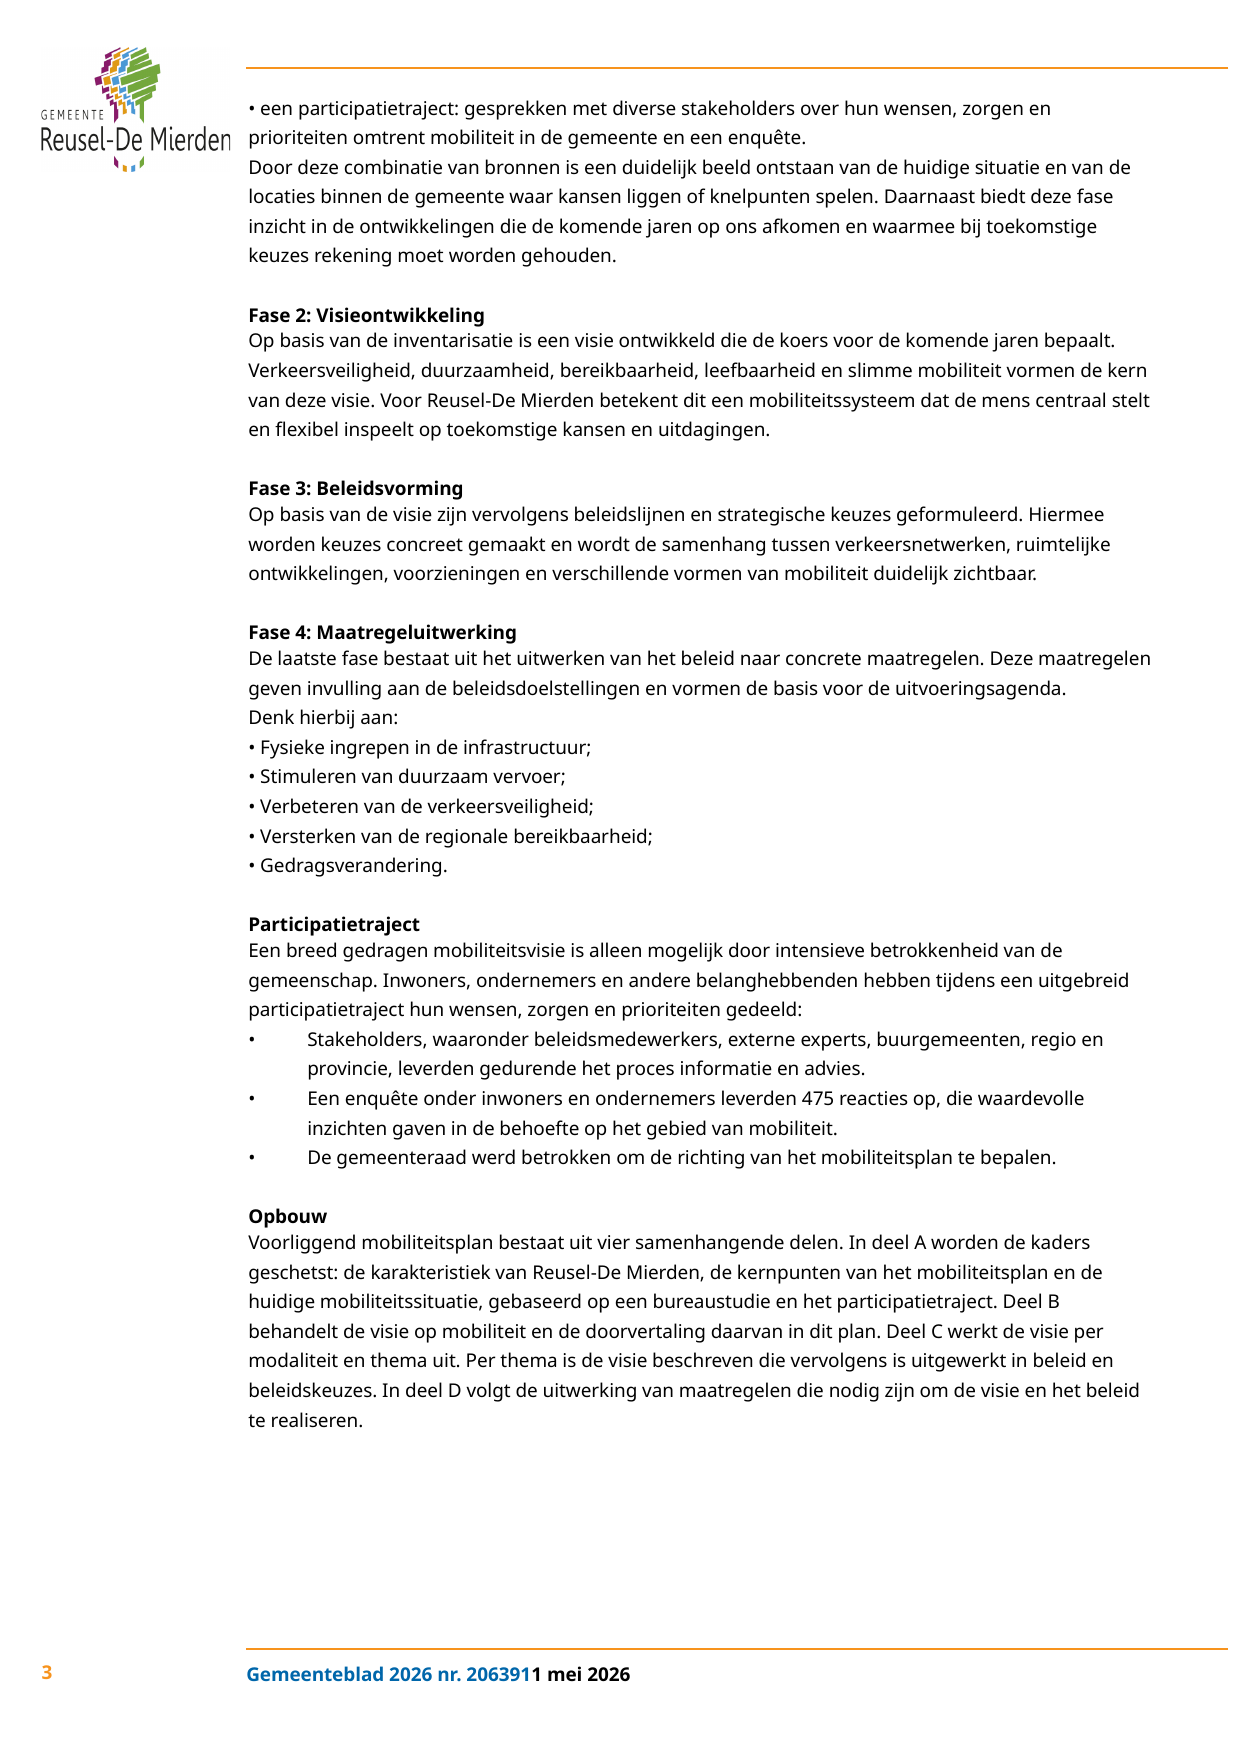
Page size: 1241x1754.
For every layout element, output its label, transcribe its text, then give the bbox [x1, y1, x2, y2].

text De laatste fase bestaat uit het uitwerken van het beleid naar concrete maatregelen. Deze maatregelen geven invulling aan de beleidsdoelstellingen en vormen de basis voor de uitvoeringsagenda. [248, 645, 1152, 701]
text • Verbeteren van de verkeersveiligheid; [248, 793, 1152, 819]
text Een breed gedragen mobiliteitsvisie is alleen mogelijk door intensieve betrokkenheid van de gemeenschap. Inwoners, ondernemers en andere belanghebbenden hebben tijdens een uitgebreid participatietraject hun wensen, zorgen en prioriteiten gedeeld: [248, 937, 1152, 1022]
list Stakeholders, waaronder beleidsmedewerkers, externe experts, buurgemeenten, regio en provincie, leverden gedurende het proces informatie en advies. [248, 1026, 1152, 1081]
text • Fysieke ingrepen in de infrastructuur; [248, 734, 1152, 760]
text Op basis van de visie zijn vervolgens beleidslijnen en strategische keuzes geformuleerd. Hiermee worden keuzes concreet gemaakt en wordt de samenhang tussen verkeersnetwerken, ruimtelijke ontwikkelingen, voorzieningen en verschillende vormen van mobiliteit duidelijk zichtbaar. [248, 501, 1152, 586]
text • een participatietraject: gesprekken met diverse stakeholders over hun wensen, zorgen en prioriteiten omtrent mobiliteit in de gemeente en een enquête. [248, 95, 1152, 150]
text Voorliggend mobiliteitsplan bestaat uit vier samenhangende delen. In deel A worden de kaders geschetst: de karakteristiek van Reusel-De Mierden, de kernpunten van het mobiliteitsplan en de huidige mobiliteitssituatie, gebaseerd op een bureaustudie en het participatietraject. Deel B behandelt de visie op mobiliteit en de doorvertaling daarvan in dit plan. Deel C werkt de visie per modaliteit en thema uit. Per thema is de visie beschreven die vervolgens is uitgewerkt in beleid en beleidskeuzes. In deel D volgt de uitwerking van maatregelen die nodig zijn om de visie en het beleid te realiseren. [248, 1229, 1152, 1432]
text • Gedragsverandering. [248, 852, 1152, 878]
text Denk hierbij aan: [248, 704, 1152, 730]
list Een enquête onder inwoners en ondernemers leverden 475 reacties op, die waardevolle inzichten gaven in de behoefte op het gebied van mobiliteit. [248, 1085, 1152, 1141]
text Participatietraject [248, 912, 1152, 937]
list De gemeenteraad werd betrokken om de richting van het mobiliteitsplan te bepalen. [248, 1144, 1152, 1170]
text Fase 2: Visieontwikkeling [248, 302, 1152, 328]
text Fase 3: Beleidsvorming [248, 476, 1152, 501]
text Op basis van de inventarisatie is een visie ontwikkeld die de koers voor de komende jaren bepaalt. Verkeersveiligheid, duurzaamheid, bereikbaarheid, leefbaarheid en slimme mobiliteit vormen de kern van deze visie. Voor Reusel-De Mierden betekent dit een mobiliteitssysteem dat de mens centraal stelt en flexibel inspeelt op toekomstige kansen en uitdagingen. [248, 328, 1152, 442]
text Opbouw [248, 1203, 1152, 1229]
text Door deze combinatie van bronnen is een duidelijk beeld ontstaan van de huidige situatie en van de locaties binnen de gemeente waar kansen liggen of knelpunten spelen. Daarnaast biedt deze fase inzicht in de ontwikkelingen die de komende jaren op ons afkomen en waarmee bij toekomstige keuzes rekening moet worden gehouden. [248, 154, 1152, 268]
text • Versterken van de regionale bereikbaarheid; [248, 823, 1152, 848]
text Fase 4: Maatregeluitwerking [248, 619, 1152, 645]
picture [41, 47, 231, 172]
text • Stimuleren van duurzaam vervoer; [248, 764, 1152, 789]
